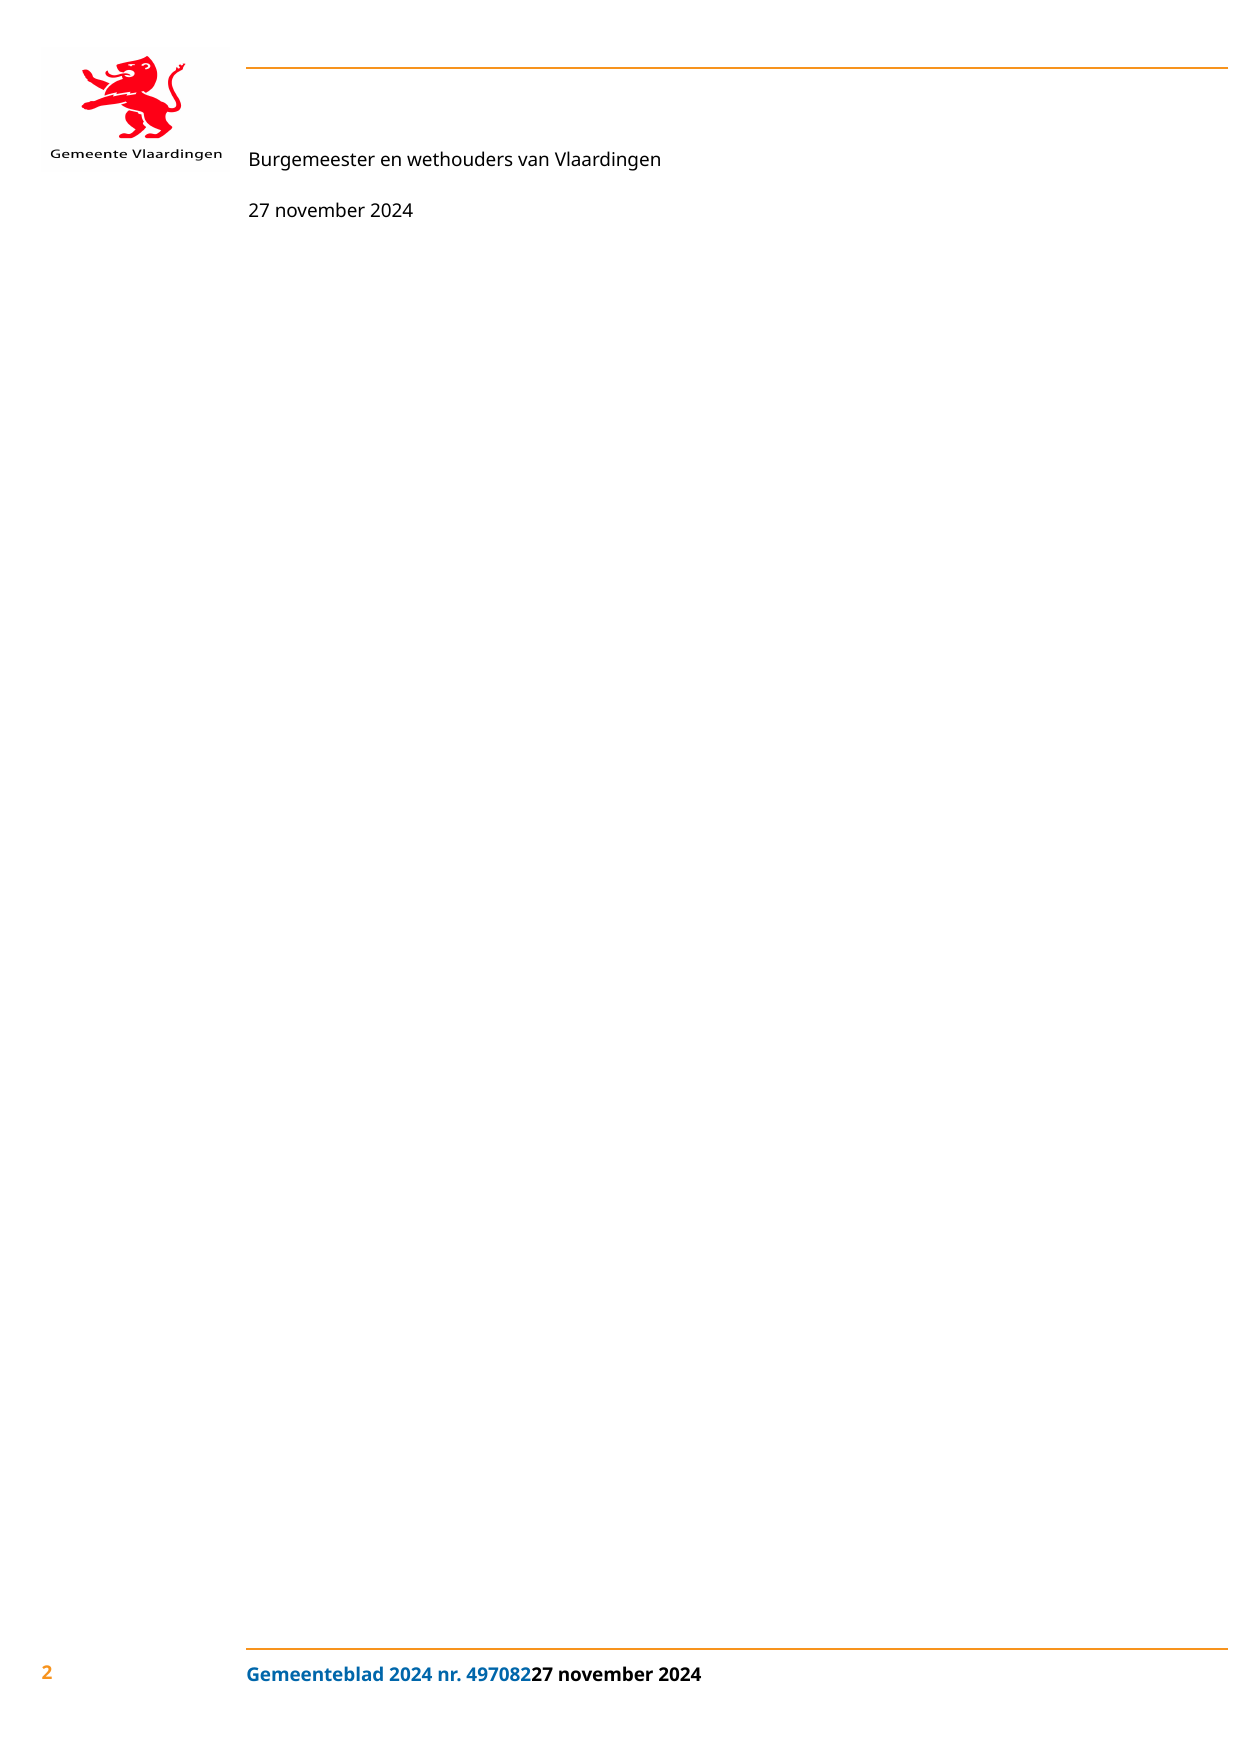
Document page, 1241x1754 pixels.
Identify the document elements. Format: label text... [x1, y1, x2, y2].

text 27 november 2024 [248, 198, 1152, 223]
text Burgemeester en wethouders van Vlaardingen [248, 146, 1152, 172]
picture [41, 47, 231, 172]
